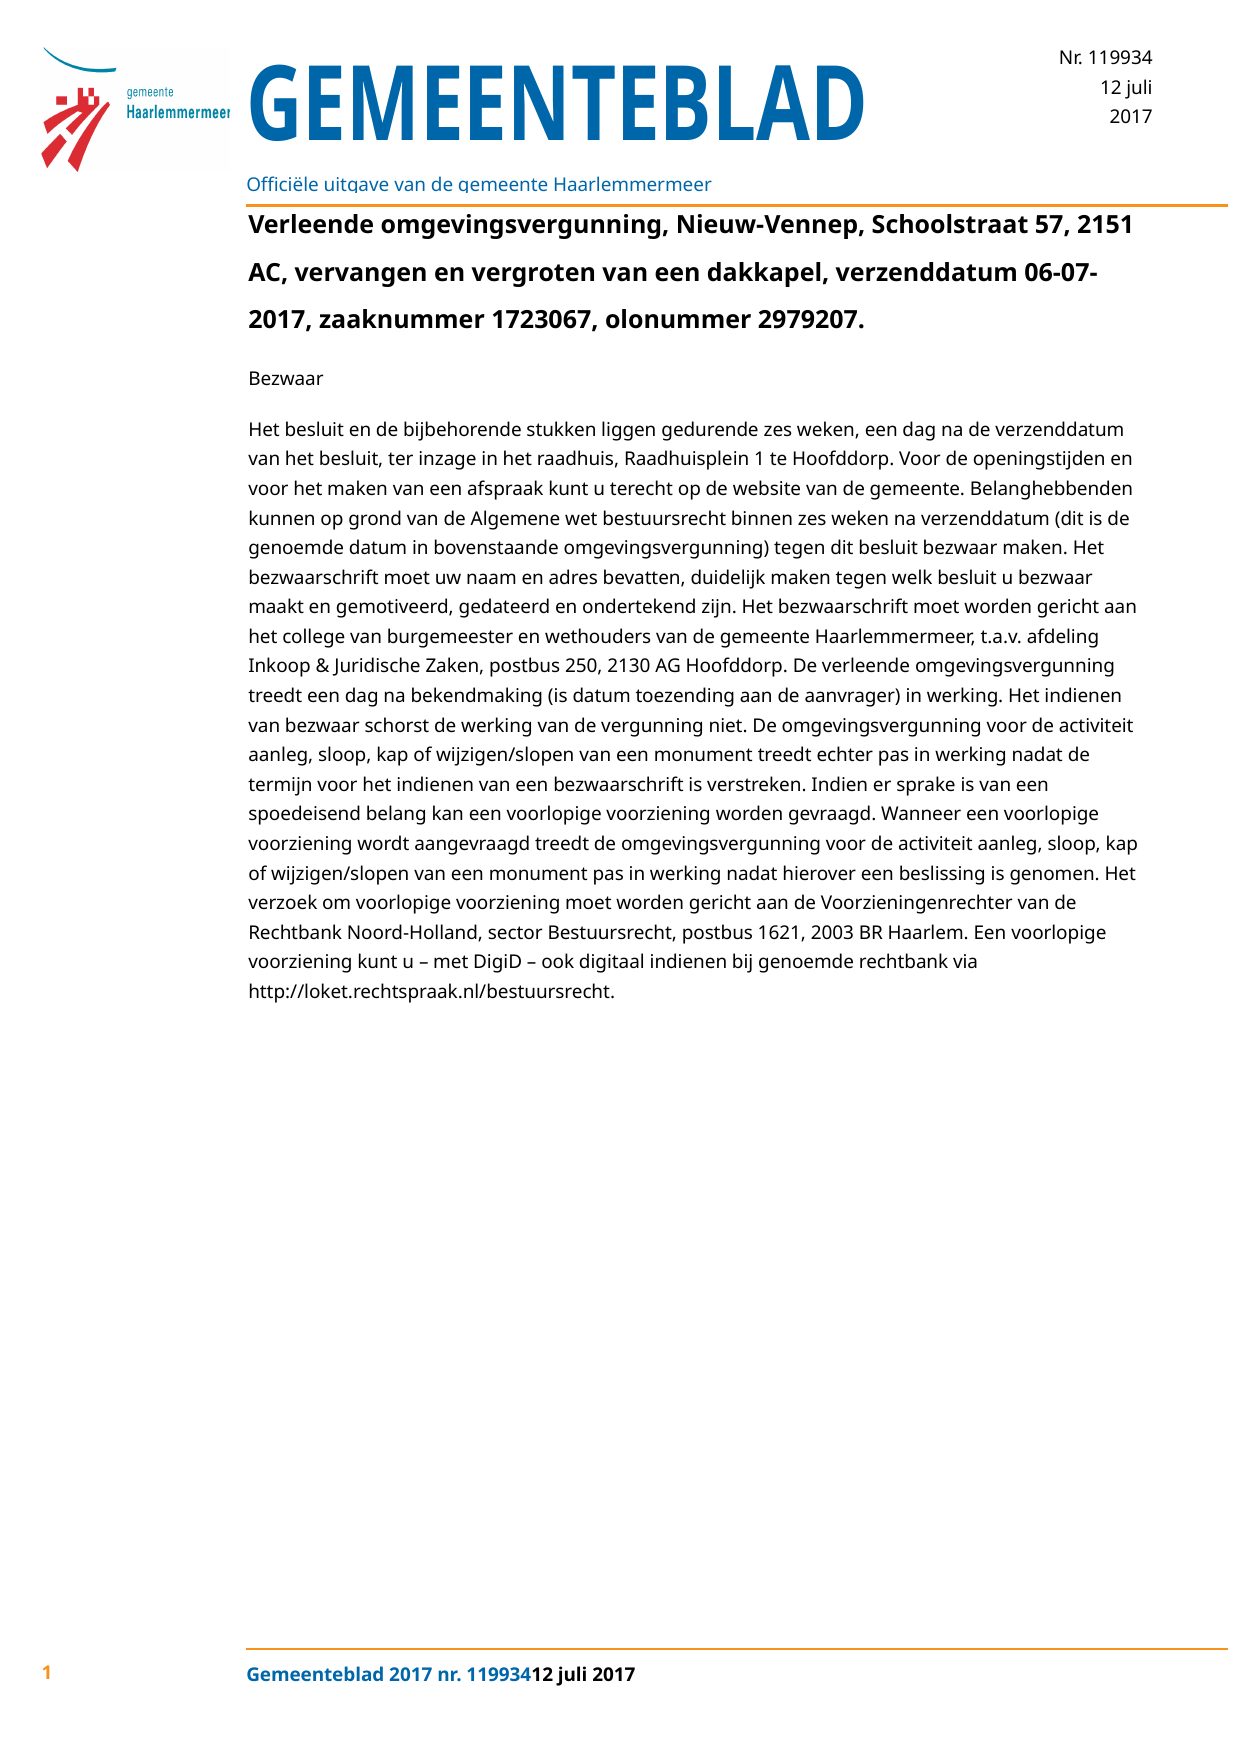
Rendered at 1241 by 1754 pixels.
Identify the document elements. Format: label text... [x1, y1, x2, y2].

text Het besluit en de bijbehorende stukken liggen gedurende zes weken, een dag na de verzenddatum van het besluit, ter inzage in het raadhuis, Raadhuisplein 1 te Hoofddorp. Voor de openingstijden en voor het maken van een afspraak kunt u terecht op de website van de gemeente. Belanghebbenden kunnen op grond van de Algemene wet bestuursrecht binnen zes weken na verzenddatum (dit is de genoemde datum in bovenstaande omgevingsvergunning) tegen dit besluit bezwaar maken. Het bezwaarschrift moet uw naam en adres bevatten, duidelijk maken tegen welk besluit u bezwaar maakt en gemotiveerd, gedateerd en ondertekend zijn. Het bezwaarschrift moet worden gericht aan het college van burgemeester en wethouders van de gemeente Haarlemmermeer, t.a.v. afdeling Inkoop & Juridische Zaken, postbus 250, 2130 AG Hoofddorp. De verleende omgevingsvergunning treedt een dag na bekendmaking (is datum toezending aan de aanvrager) in werking. Het indienen van bezwaar schorst de werking van de vergunning niet. De omgevingsvergunning voor de activiteit aanleg, sloop, kap of wijzigen/slopen van een monument treedt echter pas in werking nadat de termijn voor het indienen van een bezwaarschrift is verstreken. Indien er sprake is van een spoedeisend belang kan een voorlopige voorziening worden gevraagd. Wanneer een voorlopige voorziening wordt aangevraagd treedt de omgevingsvergunning voor de activiteit aanleg, sloop, kap of wijzigen/slopen van een monument pas in werking nadat hierover een beslissing is genomen. Het verzoek om voorlopige voorziening moet worden gericht aan de Voorzieningenrechter van de Rechtbank Noord-Holland, sector Bestuursrecht, postbus 1621, 2003 BR Haarlem. Een voorlopige voorziening kunt u – met DigiD – ook digitaal indienen bij genoemde rechtbank via http://loket.rechtspraak.nl/bestuursrecht. [248, 416, 1152, 1004]
text Bezwaar [248, 366, 1152, 391]
text Verleende omgevingsvergunning, Nieuw-Vennep, Schoolstraat 57, 2151 AC, vervangen en vergroten van een dakkapel, verzenddatum 06-07-2017, zaaknummer 1723067, olonummer 2979207. [248, 207, 1152, 336]
picture [41, 47, 231, 172]
